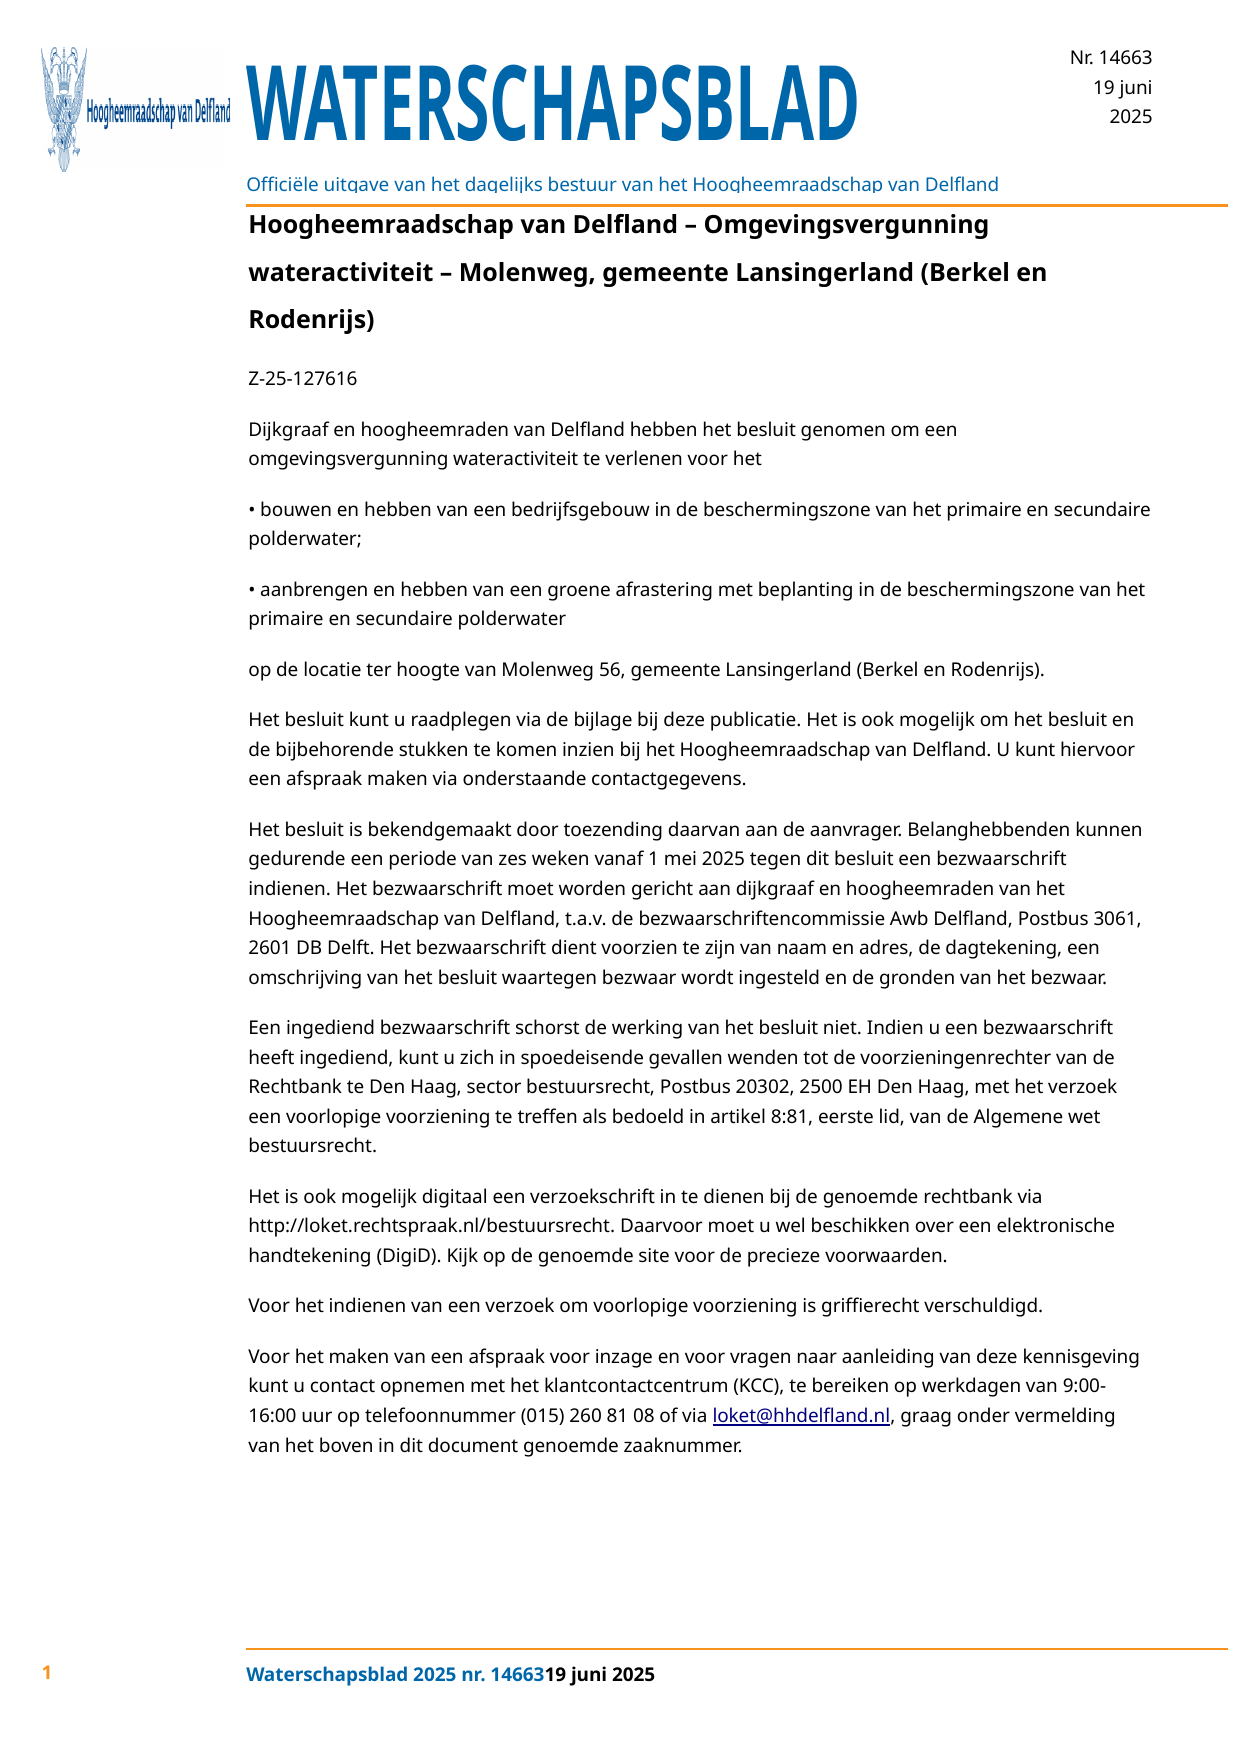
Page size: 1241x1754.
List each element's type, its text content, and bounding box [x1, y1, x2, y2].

text Dijkgraaf en hoogheemraden van Delfland hebben het besluit genomen om een omgevingsvergunning wateractiviteit te verlenen voor het [248, 416, 1152, 471]
text Het is ook mogelijk digitaal een verzoekschrift in te dienen bij de genoemde rechtbank via http://loket.rechtspraak.nl/bestuursrecht. Daarvoor moet u wel beschikken over een elektronische handtekening (DigiD). Kijk op de genoemde site voor de precieze voorwaarden. [248, 1183, 1152, 1268]
text Een ingediend bezwaarschrift schorst de werking van het besluit niet. Indien u een bezwaarschrift heeft ingediend, kunt u zich in spoedeisende gevallen wenden tot de voorzieningenrechter van de Rechtbank te Den Haag, sector bestuursrecht, Postbus 20302, 2500 EH Den Haag, met het verzoek een voorlopige voorziening te treffen als bedoeld in artikel 8:81, eerste lid, van de Algemene wet bestuursrecht. [248, 1014, 1152, 1158]
text Het besluit kunt u raadplegen via de bijlage bij deze publicatie. Het is ook mogelijk om het besluit en de bijbehorende stukken te komen inzien bij het Hoogheemraadschap van Delfland. U kunt hiervoor een afspraak maken via onderstaande contactgegevens. [248, 706, 1152, 791]
text Het besluit is bekendgemaakt door toezending daarvan aan de aanvrager. Belanghebbenden kunnen gedurende een periode van zes weken vanaf 1 mei 2025 tegen dit besluit een bezwaarschrift indienen. Het bezwaarschrift moet worden gericht aan dijkgraaf en hoogheemraden van het Hoogheemraadschap van Delfland, t.a.v. de bezwaarschriftencommissie Awb Delfland, Postbus 3061, 2601 DB Delft. Het bezwaarschrift dient voorzien te zijn van naam en adres, de dagtekening, een omschrijving van het besluit waartegen bezwaar wordt ingesteld en de gronden van het bezwaar. [248, 816, 1152, 989]
text Z-25-127616 [248, 366, 1152, 391]
text • aanbrengen en hebben van een groene afrastering met beplanting in de beschermingszone van het primaire en secundaire polderwater [248, 576, 1152, 631]
text op de locatie ter hoogte van Molenweg 56, gemeente Lansingerland (Berkel en Rodenrijs). [248, 656, 1152, 682]
text Voor het maken van een afspraak voor inzage en voor vragen naar aanleiding van deze kennisgeving kunt u contact opnemen met het klantcontactcentrum (KCC), te bereiken op werkdagen van 9:00-16:00 uur op telefoonnummer (015) 260 81 08 of via loket@hhdelfland.nl, graag onder vermelding van het boven in dit document genoemde zaaknummer. [248, 1343, 1152, 1457]
text • bouwen en hebben van een bedrijfsgebouw in de beschermingszone van het primaire en secundaire polderwater; [248, 496, 1152, 551]
text Voor het indienen van een verzoek om voorlopige voorziening is griffierecht verschuldigd. [248, 1293, 1152, 1318]
text Hoogheemraadschap van Delfland – Omgevingsvergunning wateractiviteit – Molenweg, gemeente Lansingerland (Berkel en Rodenrijs) [248, 207, 1152, 336]
picture [41, 47, 231, 172]
